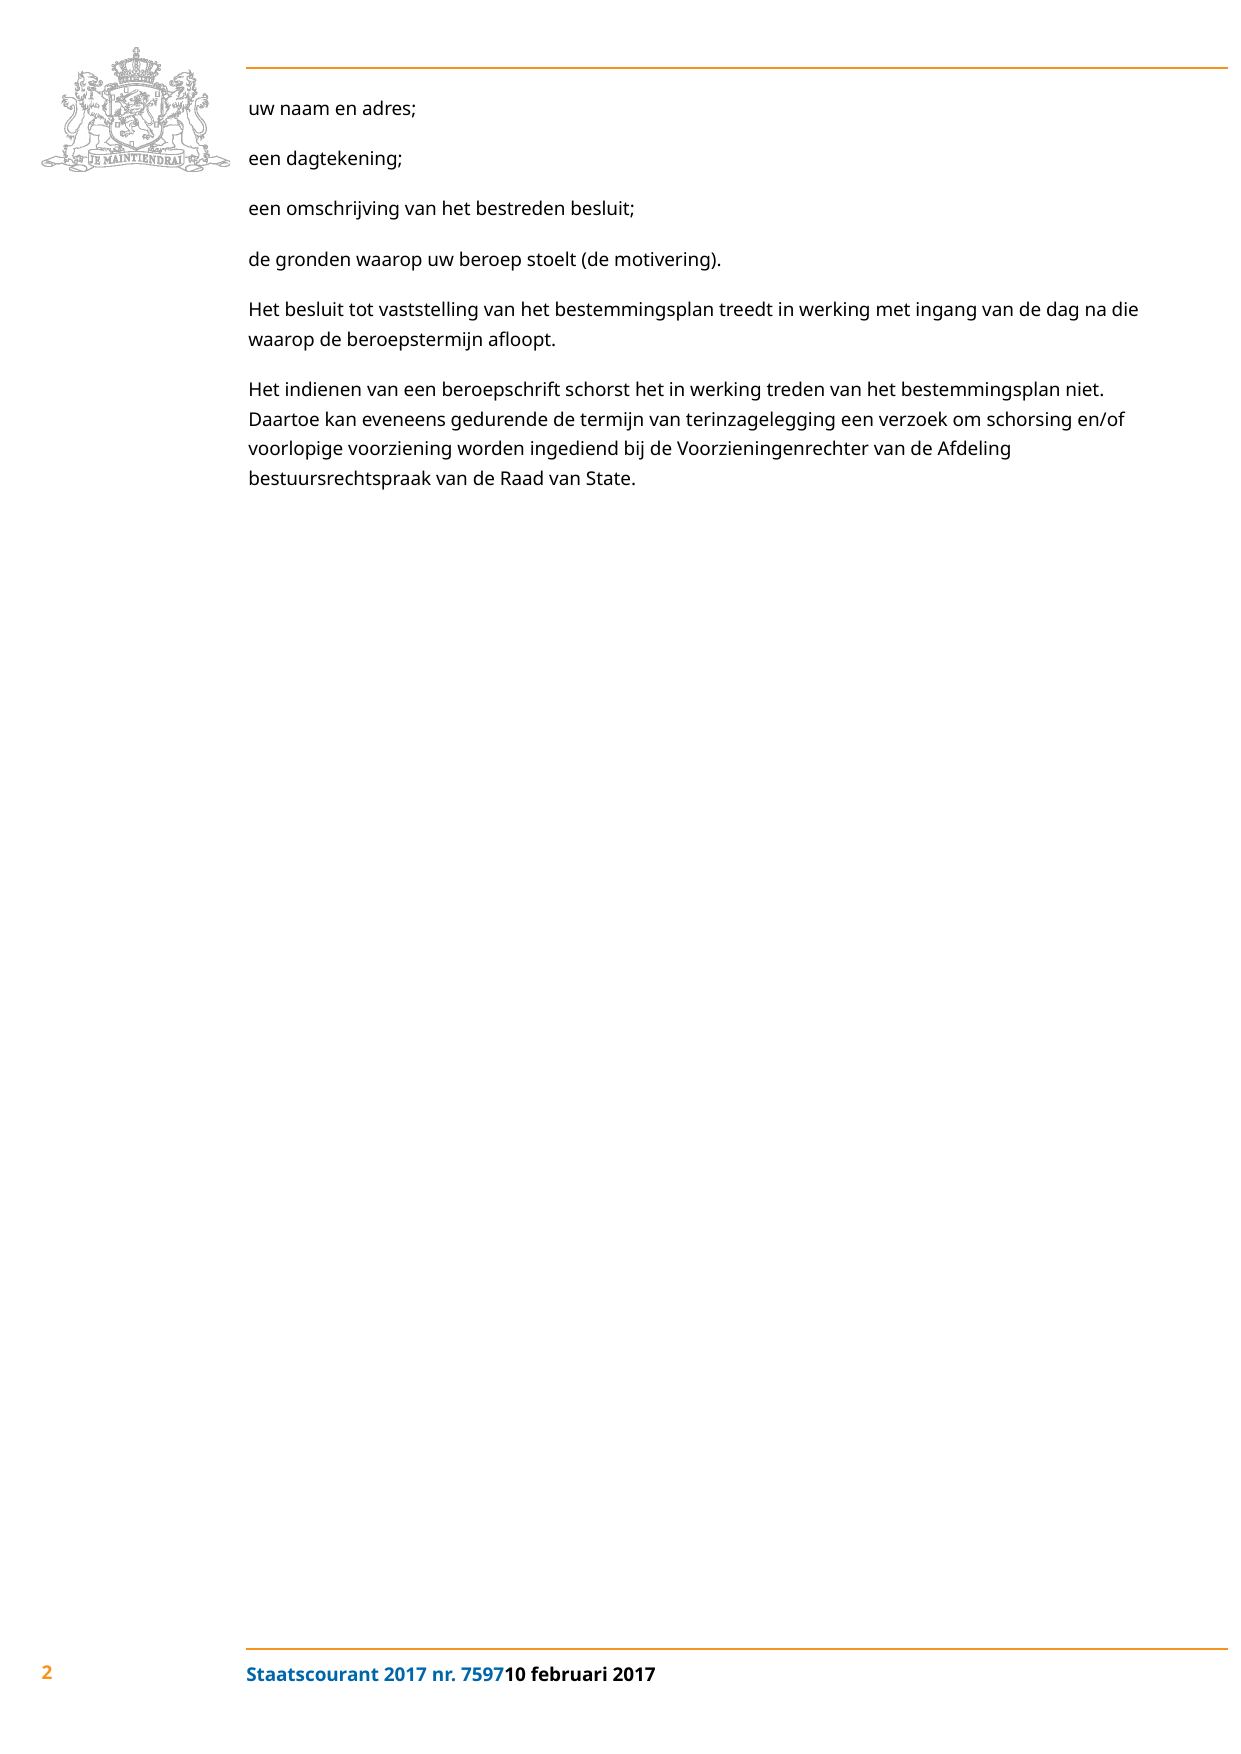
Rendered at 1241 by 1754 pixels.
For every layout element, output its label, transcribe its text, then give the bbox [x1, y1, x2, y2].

text de gronden waarop uw beroep stoelt (de motivering). [248, 246, 1152, 272]
picture [41, 47, 231, 172]
text Het indienen van een beroepschrift schorst het in werking treden van het bestemmingsplan niet. Daartoe kan eveneens gedurende de termijn van terinzagelegging een verzoek om schorsing en/of voorlopige voorziening worden ingediend bij de Voorzieningenrechter van de Afdeling bestuursrechtspraak van de Raad van State. [248, 376, 1152, 491]
text Het besluit tot vaststelling van het bestemmingsplan treedt in werking met ingang van de dag na die waarop de beroepstermijn afloopt. [248, 296, 1152, 352]
text een omschrijving van het bestreden besluit; [248, 196, 1152, 221]
text uw naam en adres; [248, 95, 1152, 121]
text een dagtekening; [248, 145, 1152, 171]
